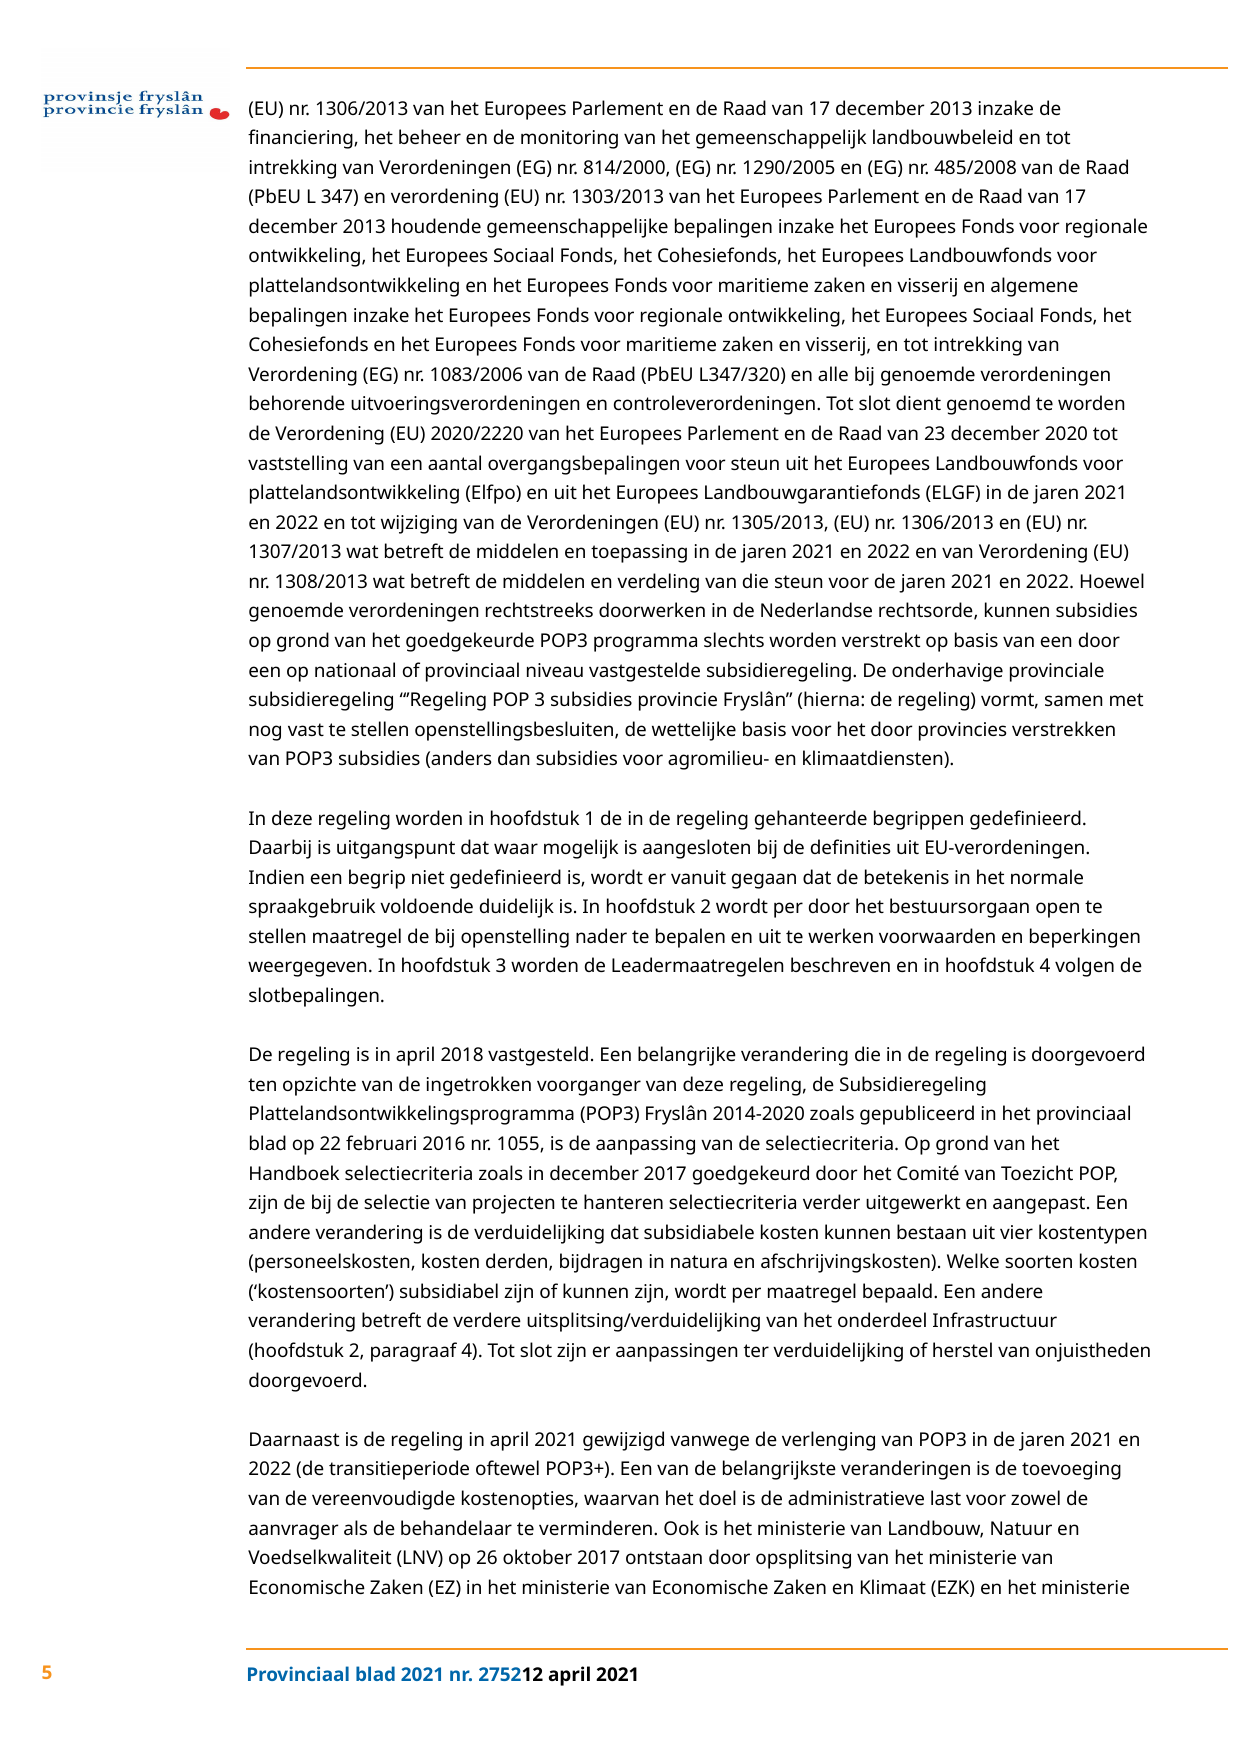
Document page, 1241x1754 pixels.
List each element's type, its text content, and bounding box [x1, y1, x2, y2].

text Daarnaast is de regeling in april 2021 gewijzigd vanwege de verlenging van POP3 in de jaren 2021 en 2022 (de transitieperiode oftewel POP3+). Een van de belangrijkste veranderingen is de toevoeging van de vereenvoudigde kostenopties, waarvan het doel is de administratieve last voor zowel de aanvrager als de behandelaar te verminderen. Ook is het ministerie van Landbouw, Natuur en Voedselkwaliteit (LNV) op 26 oktober 2017 ontstaan door opsplitsing van het ministerie van Economische Zaken (EZ) in het ministerie van Economische Zaken en Klimaat (EZK) en het ministerie [248, 1426, 1152, 1600]
text In deze regeling worden in hoofdstuk 1 de in de regeling gehanteerde begrippen gedefinieerd. Daarbij is uitgangspunt dat waar mogelijk is aangesloten bij de definities uit EU-verordeningen. Indien een begrip niet gedefinieerd is, wordt er vanuit gegaan dat de betekenis in het normale spraakgebruik voldoende duidelijk is. In hoofdstuk 2 wordt per door het bestuursorgaan open te stellen maatregel de bij openstelling nader te bepalen en uit te werken voorwaarden en beperkingen weergegeven. In hoofdstuk 3 worden de Leadermaatregelen beschreven en in hoofdstuk 4 volgen de slotbepalingen. [248, 805, 1152, 1008]
text (EU) nr. 1306/2013 van het Europees Parlement en de Raad van 17 december 2013 inzake de financiering, het beheer en de monitoring van het gemeenschappelijk landbouwbeleid en tot intrekking van Verordeningen (EG) nr. 814/2000, (EG) nr. 1290/2005 en (EG) nr. 485/2008 van de Raad (PbEU L 347) en verordening (EU) nr. 1303/2013 van het Europees Parlement en de Raad van 17 december 2013 houdende gemeenschappelijke bepalingen inzake het Europees Fonds voor regionale ontwikkeling, het Europees Sociaal Fonds, het Cohesiefonds, het Europees Landbouwfonds voor plattelandsontwikkeling en het Europees Fonds voor maritieme zaken en visserij en algemene bepalingen inzake het Europees Fonds voor regionale ontwikkeling, het Europees Sociaal Fonds, het Cohesiefonds en het Europees Fonds voor maritieme zaken en visserij, en tot intrekking van Verordening (EG) nr. 1083/2006 van de Raad (PbEU L347/320) en alle bij genoemde verordeningen behorende uitvoeringsverordeningen en controleverordeningen. Tot slot dient genoemd te worden de Verordening (EU) 2020/2220 van het Europees Parlement en de Raad van 23 december 2020 tot vaststelling van een aantal overgangsbepalingen voor steun uit het Europees Landbouwfonds voor plattelandsontwikkeling (Elfpo) en uit het Europees Landbouwgarantiefonds (ELGF) in de jaren 2021 en 2022 en tot wijziging van de Verordeningen (EU) nr. 1305/2013, (EU) nr. 1306/2013 en (EU) nr. 1307/2013 wat betreft de middelen en toepassing in de jaren 2021 en 2022 en van Verordening (EU) nr. 1308/2013 wat betreft de middelen en verdeling van die steun voor de jaren 2021 en 2022. Hoewel genoemde verordeningen rechtstreeks doorwerken in de Nederlandse rechtsorde, kunnen subsidies op grond van het goedgekeurde POP3 programma slechts worden verstrekt op basis van een door een op nationaal of provinciaal niveau vastgestelde subsidieregeling. De onderhavige provinciale subsidieregeling “’Regeling POP 3 subsidies provincie Fryslân’’ (hierna: de regeling) vormt, samen met nog vast te stellen openstellingsbesluiten, de wettelijke basis voor het door provincies verstrekken van POP3 subsidies (anders dan subsidies voor agromilieu- en klimaatdiensten). [248, 95, 1152, 771]
picture [41, 47, 231, 172]
text De regeling is in april 2018 vastgesteld. Een belangrijke verandering die in de regeling is doorgevoerd ten opzichte van de ingetrokken voorganger van deze regeling, de Subsidieregeling Plattelandsontwikkelingsprogramma (POP3) Fryslân 2014-2020 zoals gepubliceerd in het provinciaal blad op 22 februari 2016 nr. 1055, is de aanpassing van de selectiecriteria. Op grond van het Handboek selectiecriteria zoals in december 2017 goedgekeurd door het Comité van Toezicht POP, zijn de bij de selectie van projecten te hanteren selectiecriteria verder uitgewerkt en aangepast. Een andere verandering is de verduidelijking dat subsidiabele kosten kunnen bestaan uit vier kostentypen (personeelskosten, kosten derden, bijdragen in natura en afschrijvingskosten). Welke soorten kosten (‘kostensoorten’) subsidiabel zijn of kunnen zijn, wordt per maatregel bepaald. Een andere verandering betreft de verdere uitsplitsing/verduidelijking van het onderdeel Infrastructuur (hoofdstuk 2, paragraaf 4). Tot slot zijn er aanpassingen ter verduidelijking of herstel van onjuistheden doorgevoerd. [248, 1041, 1152, 1393]
